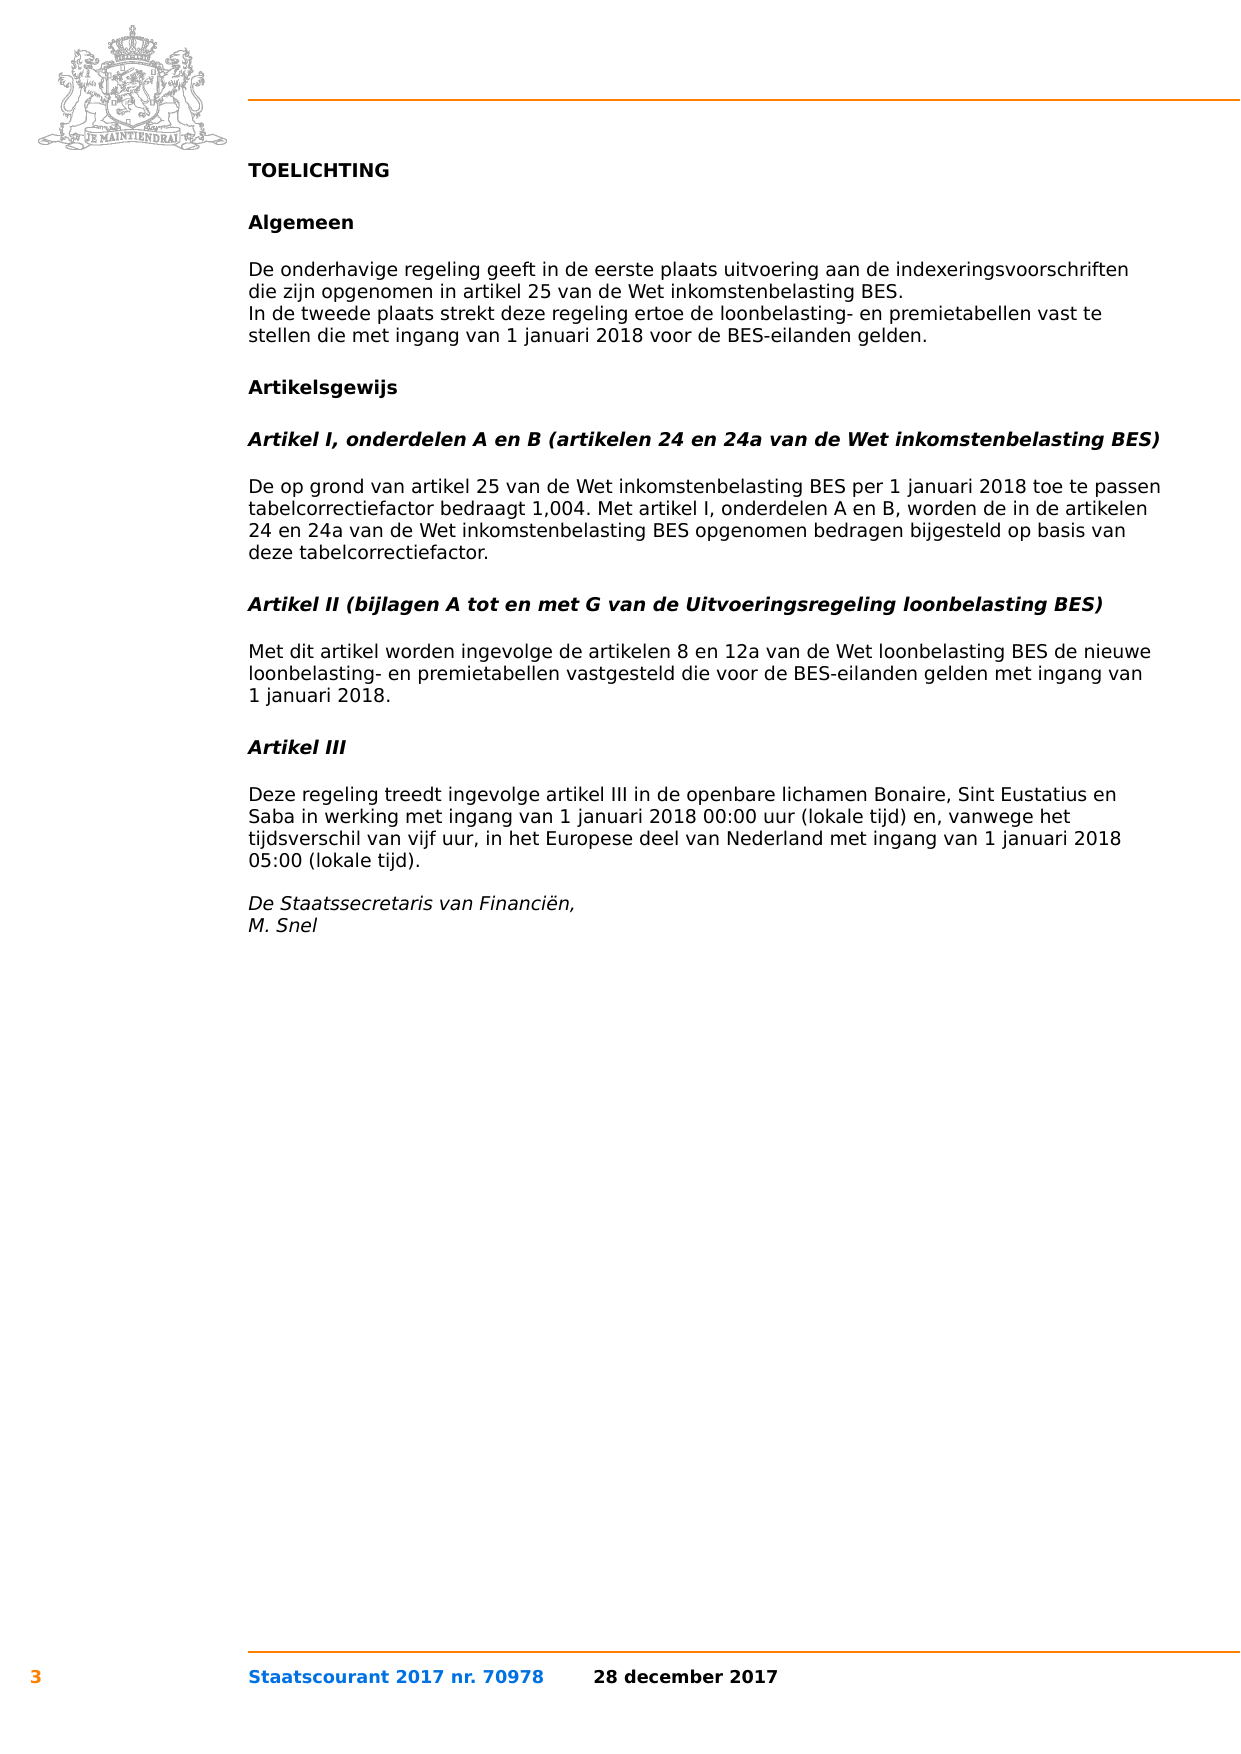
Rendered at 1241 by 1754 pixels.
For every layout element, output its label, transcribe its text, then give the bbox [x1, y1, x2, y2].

text De Staatssecretaris van Financiën, M. Snel [248, 893, 1163, 937]
text Deze regeling treedt ingevolge artikel III in de openbare lichamen Bonaire, Sint Eustatius en Saba in werking met ingang van 1 januari 2018 00:00 uur (lokale tijd) en, vanwege het tijdsverschil van vijf uur, in het Europese deel van Nederland met ingang van 1 januari 2018 05:00 (lokale tijd). [248, 783, 1163, 871]
text In de tweede plaats strekt deze regeling ertoe de loonbelasting- en premietabellen vast te stellen die met ingang van 1 januari 2018 voor de BES-eilanden gelden. [248, 303, 1163, 347]
subtitle Artikel I, onderdelen A en B (artikelen 24 en 24a van de Wet inkomstenbelasting BES) [248, 429, 1163, 451]
subtitle Artikel II (bijlagen A tot en met G van de Uitvoeringsregeling loonbelasting BES) [248, 594, 1163, 616]
subtitle Artikel III [248, 737, 1163, 758]
text De op grond van artikel 25 van de Wet inkomstenbelasting BES per 1 januari 2018 toe te passen tabelcorrectiefactor bedraagt 1,004. Met artikel I, onderdelen A en B, worden de in de artikelen 24 en 24a van de Wet inkomstenbelasting BES opgenomen bedragen bijgesteld op basis van deze tabelcorrectiefactor. [248, 476, 1163, 564]
picture [38, 25, 227, 150]
text Met dit artikel worden ingevolge de artikelen 8 en 12a van de Wet loonbelasting BES de nieuwe loonbelasting- en premietabellen vastgesteld die voor de BES-eilanden gelden met ingang van 1 januari 2018. [248, 641, 1163, 707]
subtitle Algemeen [248, 212, 1163, 234]
subtitle TOELICHTING [248, 160, 1163, 182]
text De onderhavige regeling geeft in de eerste plaats uitvoering aan de indexeringsvoorschriften die zijn opgenomen in artikel 25 van de Wet inkomstenbelasting BES. [248, 259, 1163, 303]
subtitle Artikelsgewijs [248, 377, 1163, 399]
